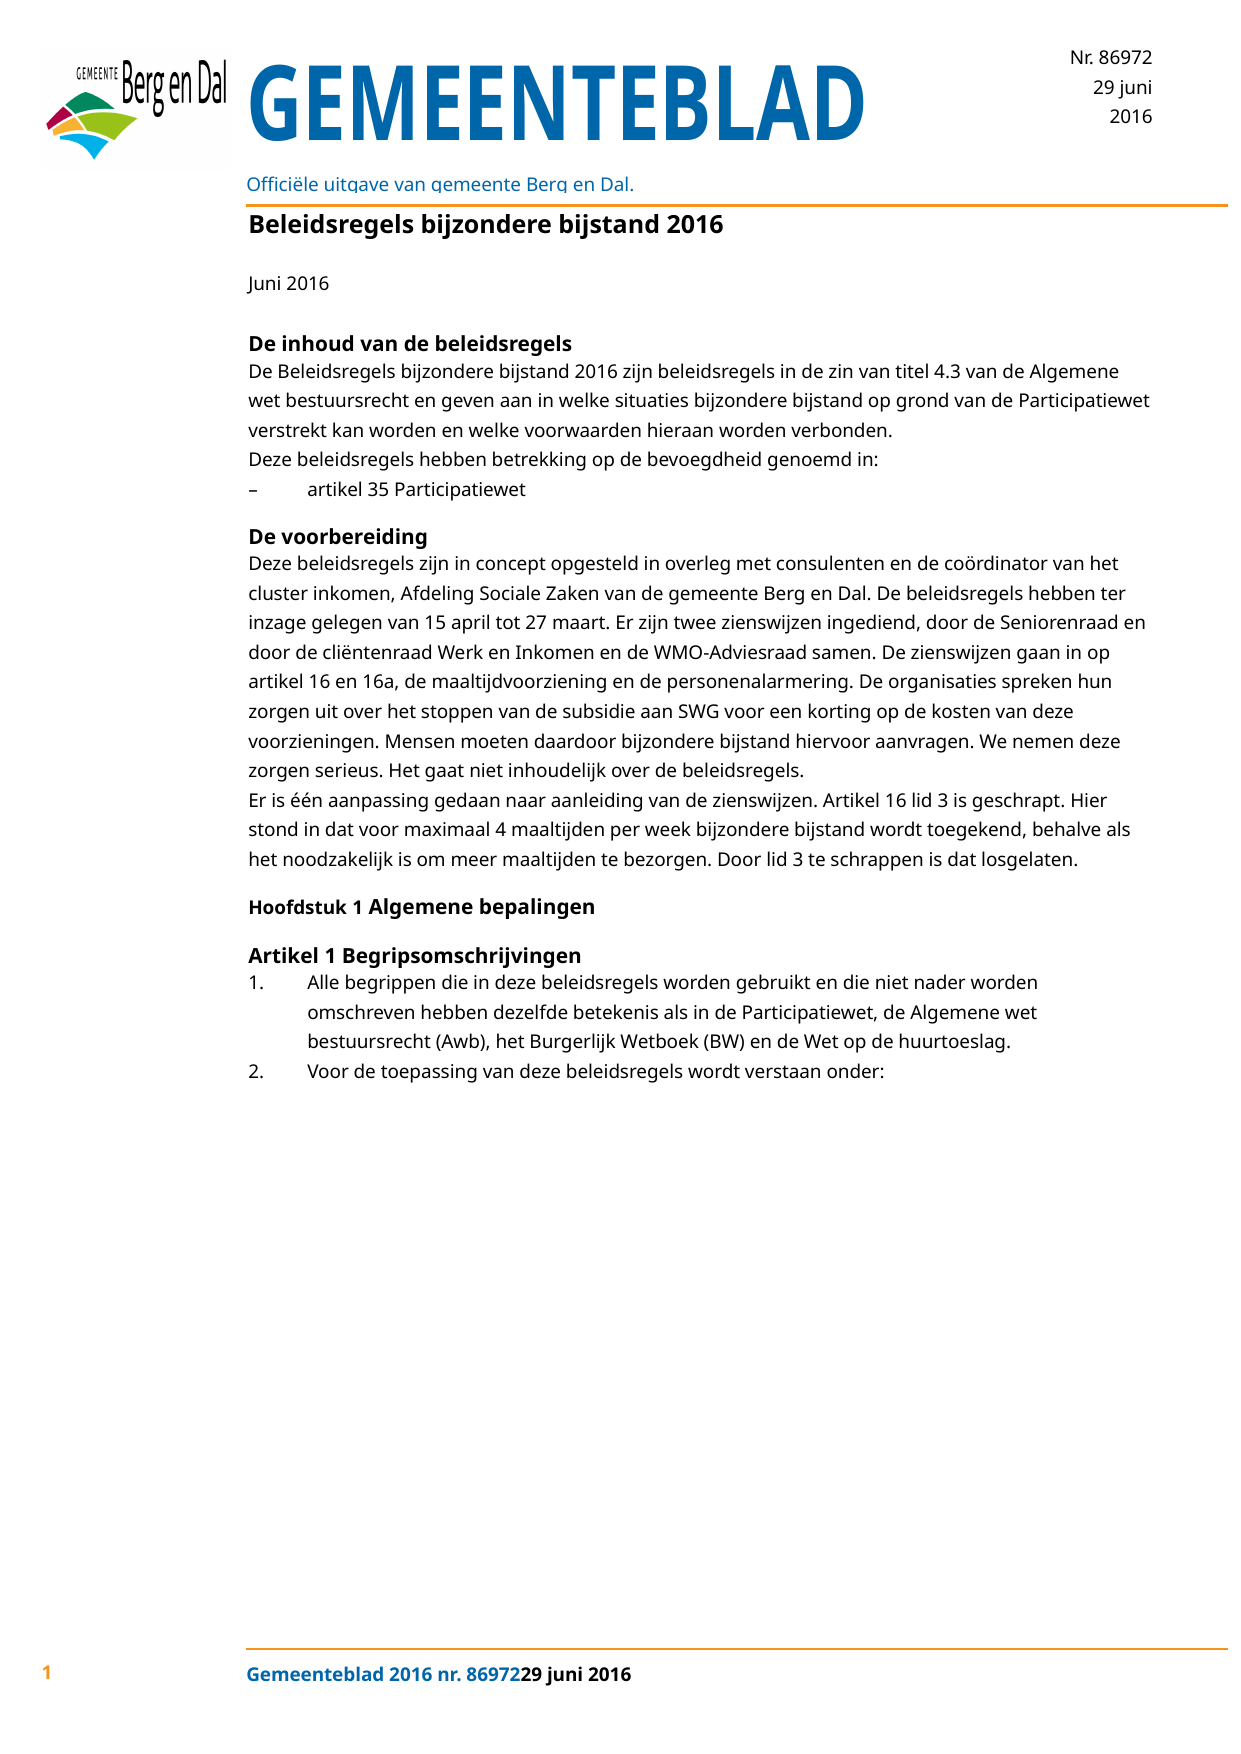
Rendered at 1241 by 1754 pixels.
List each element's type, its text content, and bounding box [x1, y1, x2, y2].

text Beleidsregels bijzondere bijstand 2016 [248, 207, 1152, 241]
text Juni 2016 [248, 270, 1152, 296]
text De inhoud van de beleidsregels [248, 329, 1152, 358]
text De Beleidsregels bijzondere bijstand 2016 zijn beleidsregels in de zin van titel 4.3 van de Algemene wet bestuursrecht en geven aan in welke situaties bijzondere bijstand op grond van de Participatiewet verstrekt kan worden en welke voorwaarden hieraan worden verbonden. [248, 358, 1152, 443]
text Deze beleidsregels hebben betrekking op de bevoegdheid genoemd in: [248, 447, 1152, 472]
text Deze beleidsregels zijn in concept opgesteld in overleg met consulenten en de coördinator van het cluster inkomen, Afdeling Sociale Zaken van de gemeente Berg en Dal. De beleidsregels hebben ter inzage gelegen van 15 april tot 27 maart. Er zijn twee zienswijzen ingediend, door de Seniorenraad en door de cliëntenraad Werk en Inkomen en de WMO-Adviesraad samen. De zienswijzen gaan in op artikel 16 en 16a, de maaltijdvoorziening en de personenalarmering. De organisaties spreken hun zorgen uit over het stoppen van de subsidie aan SWG voor een korting op de kosten van deze voorzieningen. Mensen moeten daardoor bijzondere bijstand hiervoor aanvragen. We nemen deze zorgen serieus. Het gaat niet inhoudelijk over de beleidsregels. [248, 550, 1152, 783]
text Hoofdstuk 1 Algemene bepalingen [248, 892, 1152, 920]
list Alle begrippen die in deze beleidsregels worden gebruikt en die niet nader worden omschreven hebben dezelfde betekenis als in de Participatiewet, de Algemene wet bestuursrecht (Awb), het Burgerlijk Wetboek (BW) en de Wet op de huurtoeslag. [248, 969, 1152, 1054]
text Artikel 1 Begripsomschrijvingen [248, 941, 1152, 969]
text Er is één aanpassing gedaan naar aanleiding van de zienswijzen. Artikel 16 lid 3 is geschrapt. Hier stond in dat voor maximaal 4 maaltijden per week bijzondere bijstand wordt toegekend, behalve als het noodzakelijk is om meer maaltijden te bezorgen. Door lid 3 te schrappen is dat losgelaten. [248, 787, 1152, 872]
text De voorbereiding [248, 522, 1152, 550]
picture [41, 47, 231, 172]
list artikel 35 Participatiewet [248, 476, 1152, 502]
list Voor de toepassing van deze beleidsregels wordt verstaan onder: [248, 1058, 1152, 1084]
